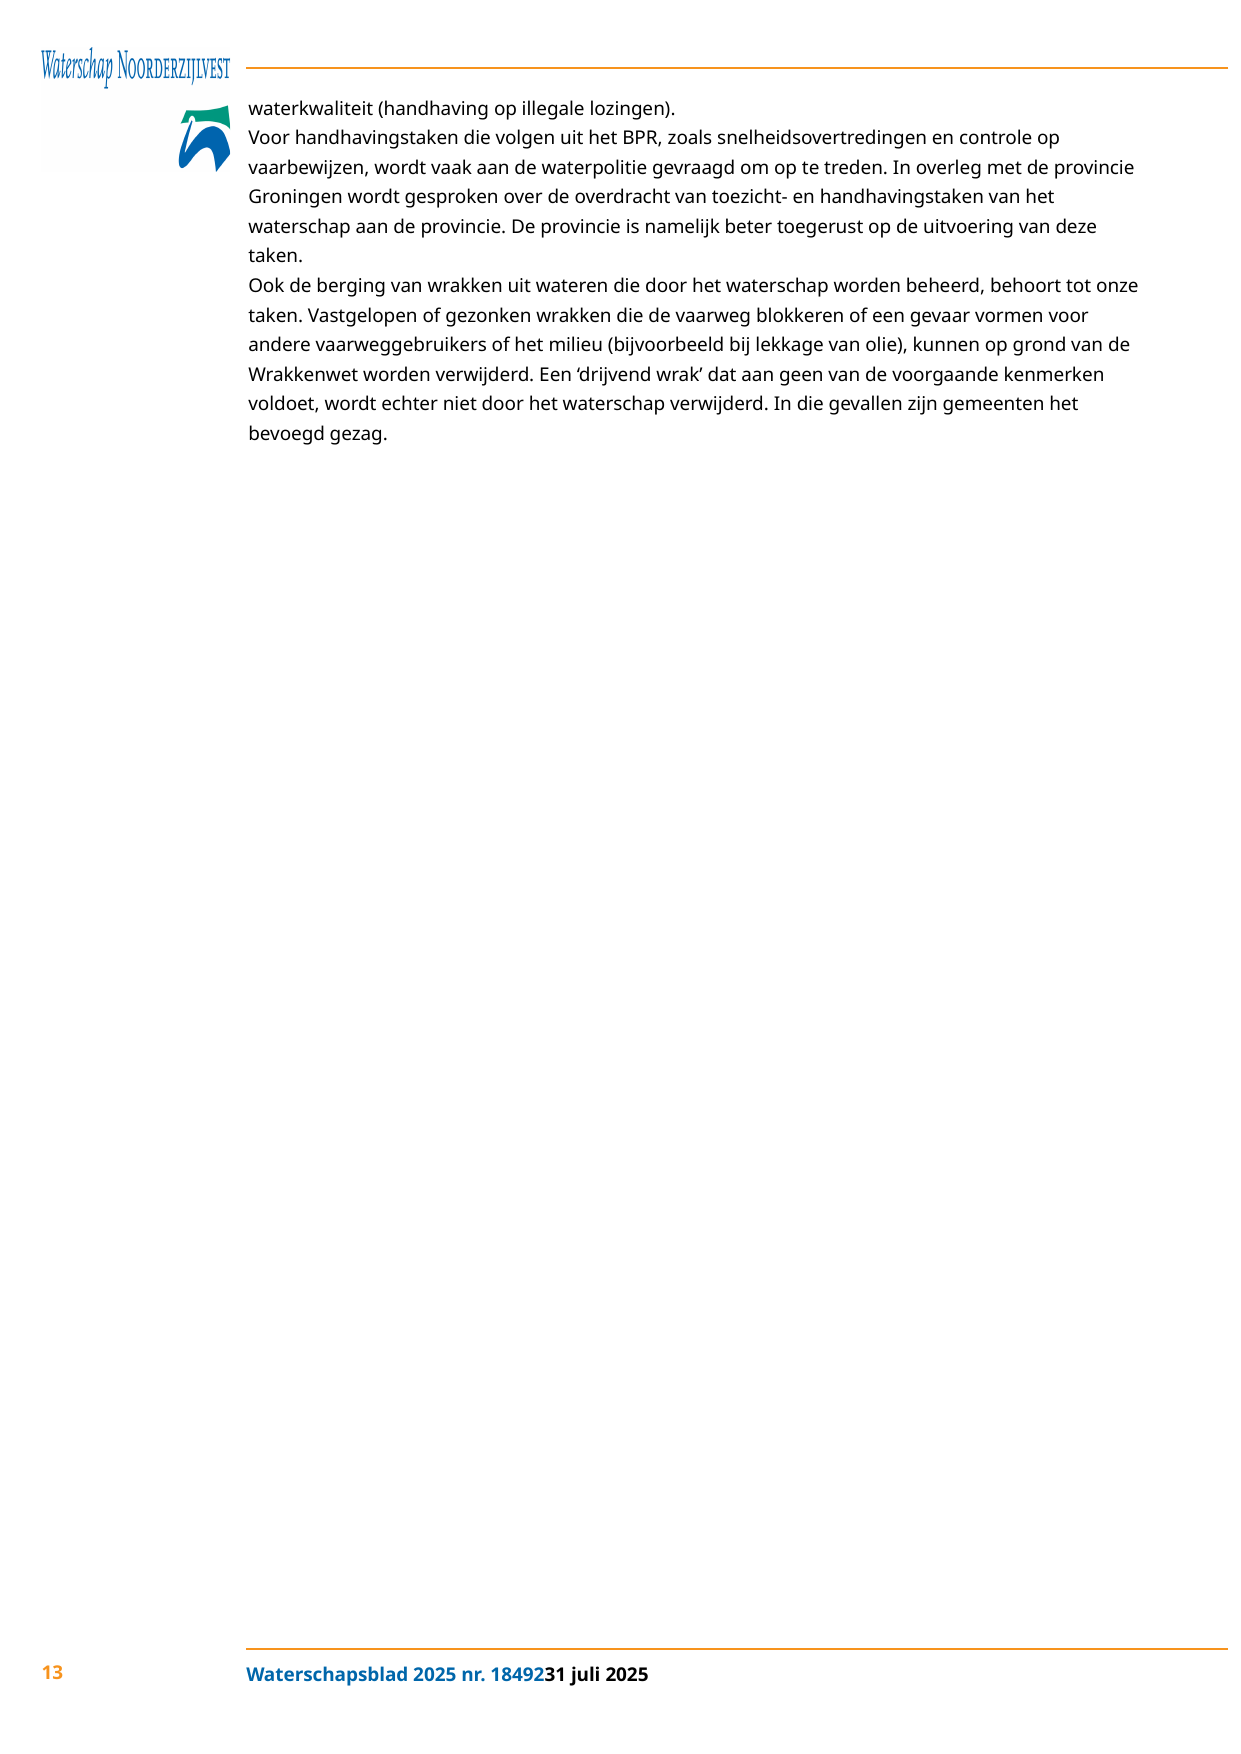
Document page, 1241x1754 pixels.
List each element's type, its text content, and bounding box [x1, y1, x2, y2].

text Ook de berging van wrakken uit wateren die door het waterschap worden beheerd, behoort tot onze taken. Vastgelopen of gezonken wrakken die de vaarweg blokkeren of een gevaar vormen voor andere vaarweggebruikers of het milieu (bijvoorbeeld bij lekkage van olie), kunnen op grond van de Wrakkenwet worden verwijderd. Een ‘drijvend wrak’ dat aan geen van de voorgaande kenmerken voldoet, wordt echter niet door het waterschap verwijderd. In die gevallen zijn gemeenten het bevoegd gezag. [248, 272, 1152, 446]
text waterkwaliteit (handhaving op illegale lozingen). [248, 95, 1152, 121]
text Voor handhavingstaken die volgen uit het BPR, zoals snelheidsovertredingen en controle op vaarbewijzen, wordt vaak aan de waterpolitie gevraagd om op te treden. In overleg met de provincie Groningen wordt gesproken over de overdracht van toezicht- en handhavingstaken van het waterschap aan de provincie. De provincie is namelijk beter toegerust op de uitvoering van deze taken. [248, 124, 1152, 268]
picture [41, 47, 231, 172]
